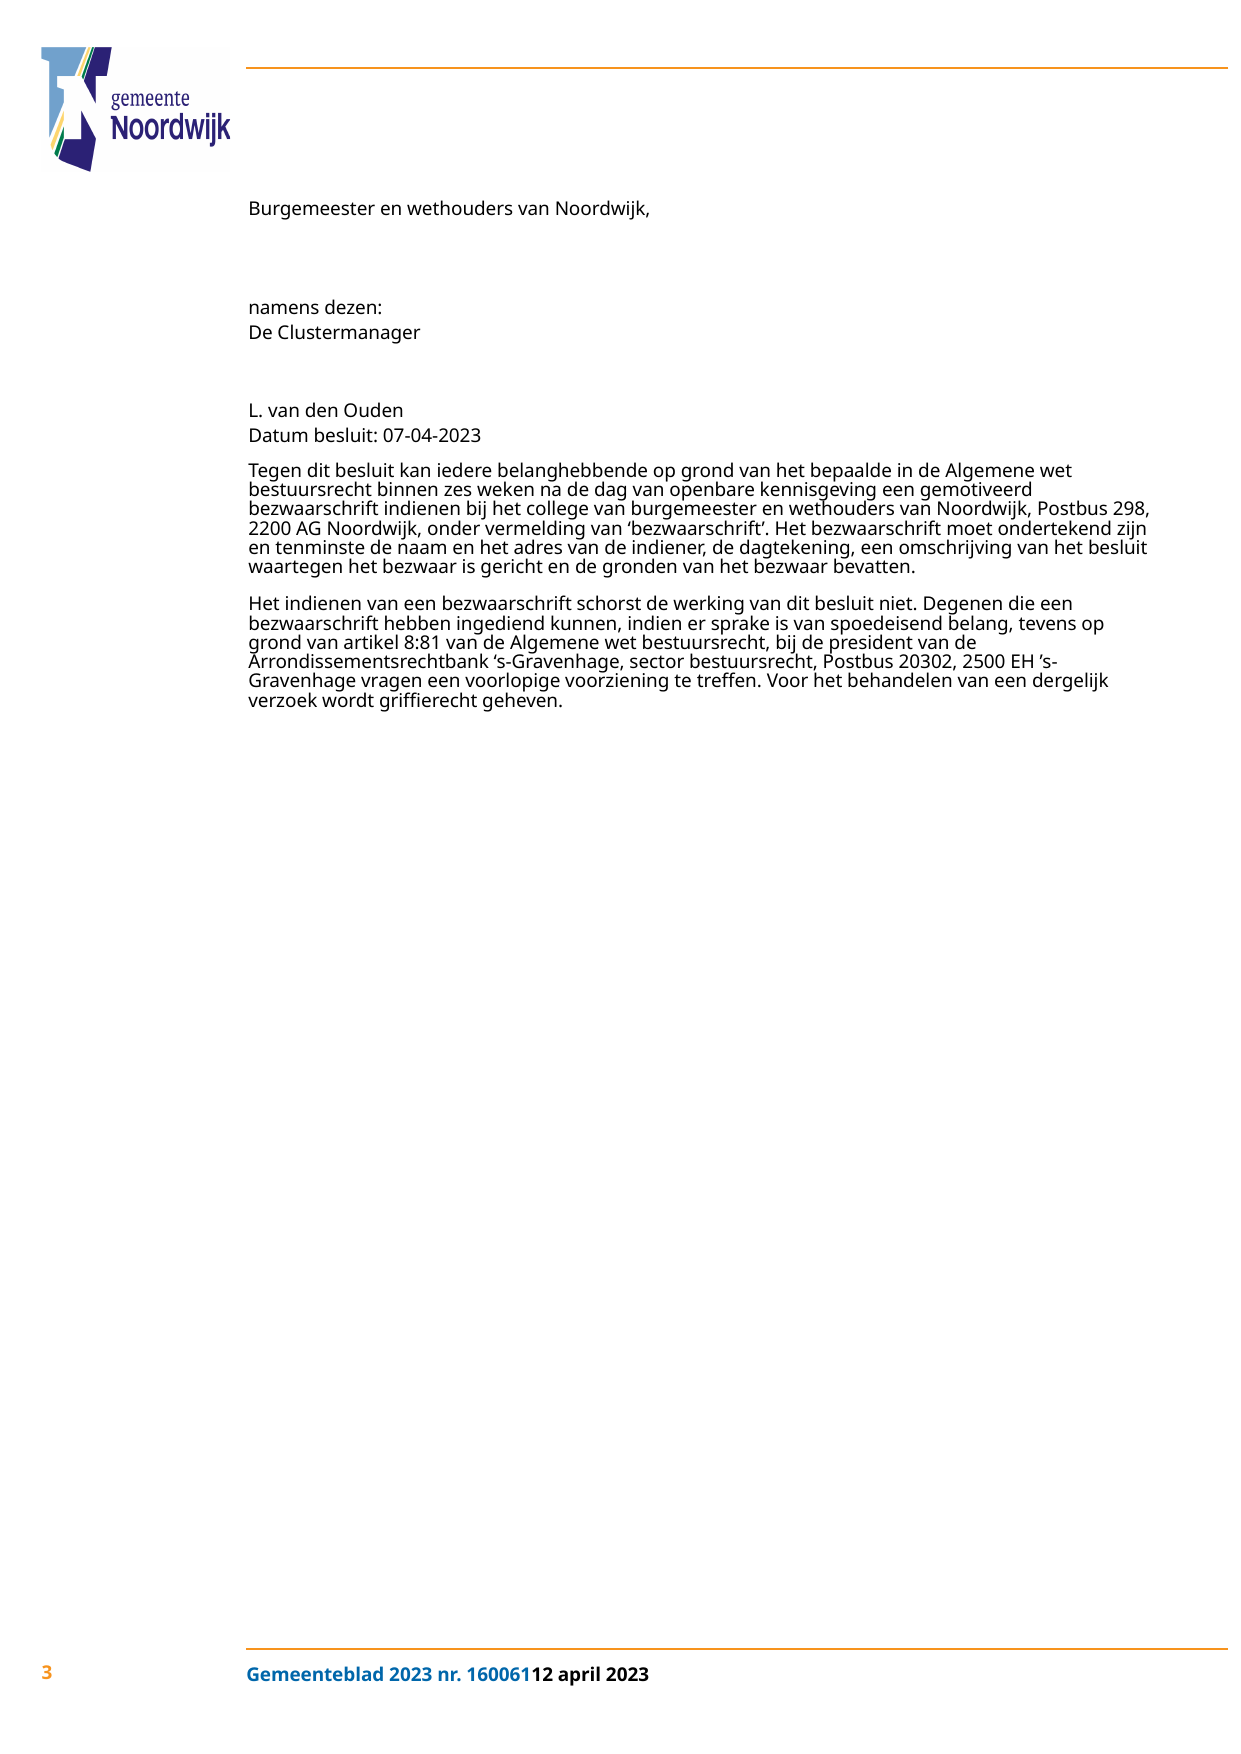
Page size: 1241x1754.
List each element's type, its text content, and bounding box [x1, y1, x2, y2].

text Burgemeester en wethouders van Noordwijk, [248, 196, 1152, 221]
text Datum besluit: 07-04-2023 [248, 422, 1152, 448]
text De Clustermanager [248, 319, 1152, 345]
picture [41, 47, 231, 172]
text namens dezen: [248, 294, 1152, 319]
text Het indienen van een bezwaarschrift schorst de werking van dit besluit niet. Degenen die een bezwaarschrift hebben ingediend kunnen, indien er sprake is van spoedeisend belang, tevens op grond van artikel 8:81 van de Algemene wet bestuursrecht, bij de president van de Arrondissementsrechtbank ‘s-Gravenhage, sector bestuursrecht, Postbus 20302, 2500 EH ’s-Gravenhage vragen een voorlopige voorziening te treffen. Voor het behandelen van een dergelijk verzoek wordt griffierecht geheven. [248, 595, 1152, 711]
text L. van den Ouden [248, 397, 1152, 422]
text Tegen dit besluit kan iedere belanghebbende op grond van het bepaalde in de Algemene wet bestuursrecht binnen zes weken na de dag van openbare kennisgeving een gemotiveerd bezwaarschrift indienen bij het college van burgemeester en wethouders van Noordwijk, Postbus 298, 2200 AG Noordwijk, onder vermelding van ‘bezwaarschrift’. Het bezwaarschrift moet ondertekend zijn en tenminste de naam en het adres van de indiener, de dagtekening, een omschrijving van het besluit waartegen het bezwaar is gericht en de gronden van het bezwaar bevatten. [248, 462, 1152, 577]
